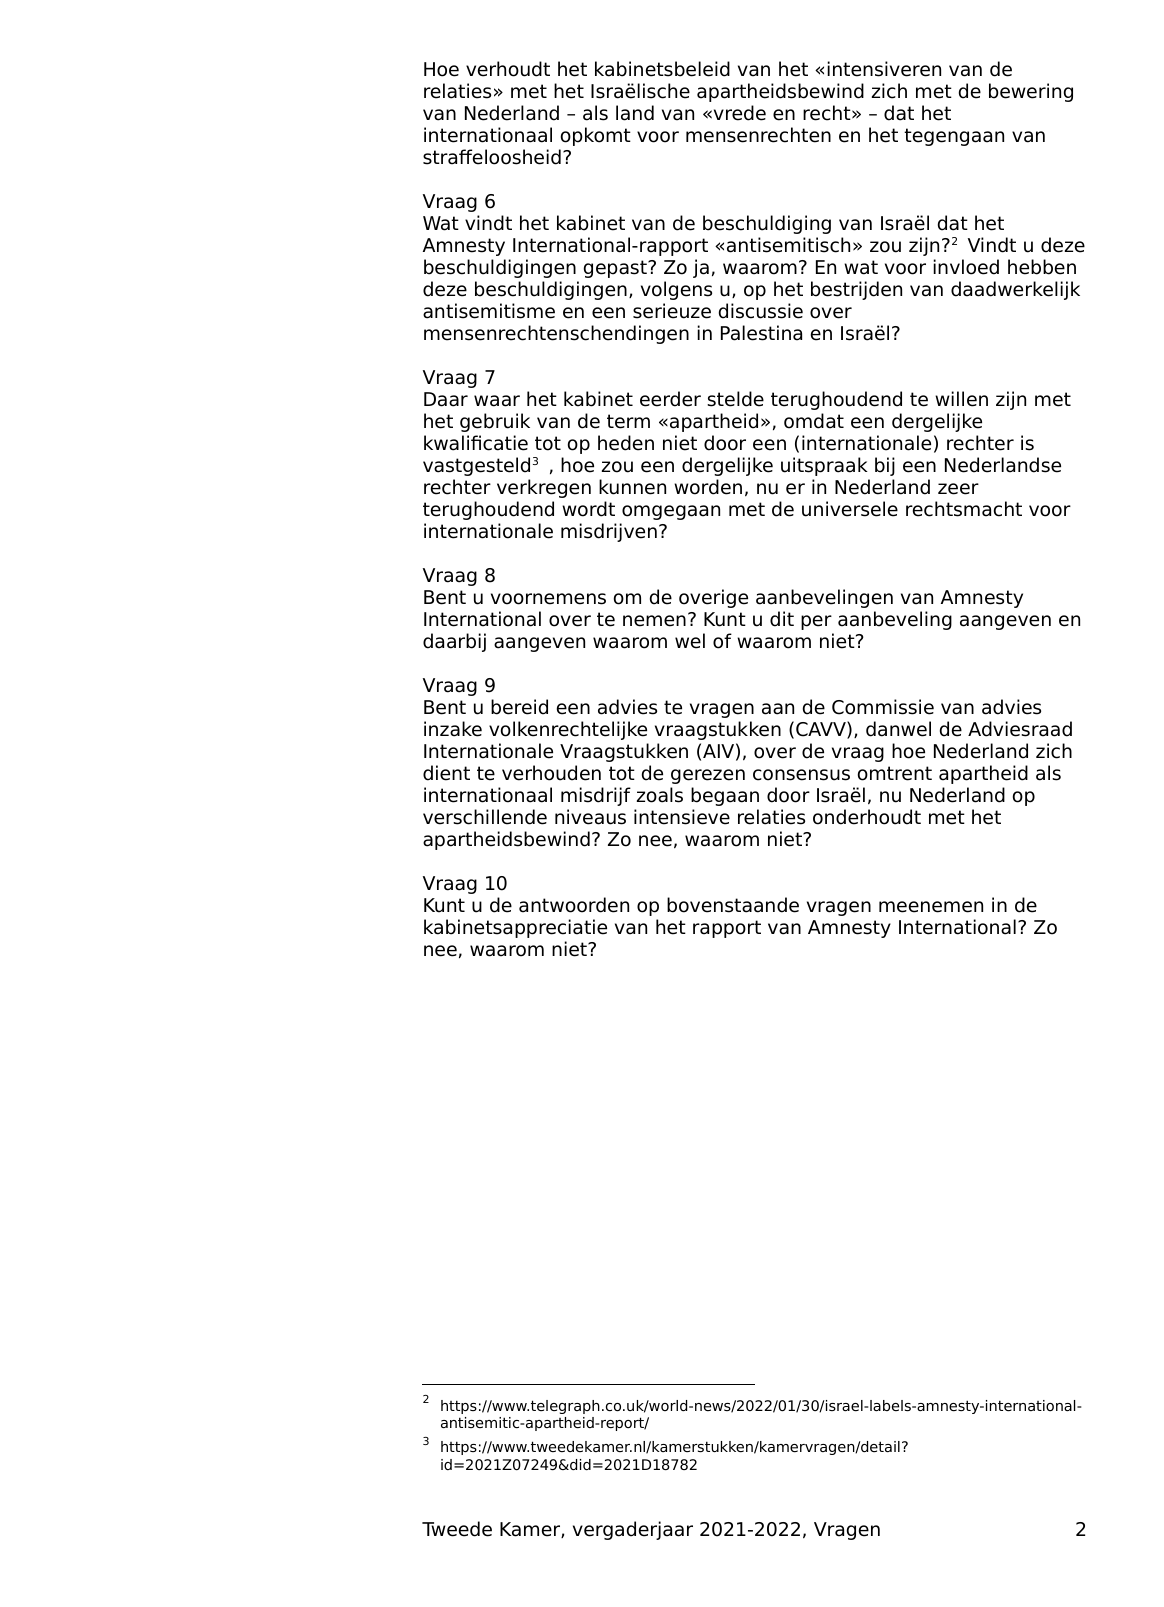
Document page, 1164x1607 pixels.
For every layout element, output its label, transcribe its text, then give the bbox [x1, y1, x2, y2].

text Bent u voornemens om de overige aanbevelingen van Amnesty International over te nemen? Kunt u dit per aanbeveling aangeven en daarbij aangeven waarom wel of waarom niet? [422, 587, 1087, 653]
text Vraag 9 [422, 675, 1087, 697]
text Vraag 7 [422, 367, 1087, 389]
text Vraag 10 [422, 873, 1087, 895]
text Wat vindt het kabinet van de beschuldiging van Israël dat het Amnesty International-rapport «antisemitisch» zou zijn? Vindt u deze beschuldigingen gepast? Zo ja, waarom? En wat voor invloed hebben deze beschuldigingen, volgens u, op het bestrijden van daadwerkelijk antisemitisme en een serieuze discussie over mensenrechtenschendingen in Palestina en Israël? [422, 213, 1087, 345]
text Vraag 8 [422, 565, 1087, 587]
text Kunt u de antwoorden op bovenstaande vragen meenemen in de kabinetsappreciatie van het rapport van Amnesty International? Zo nee, waarom niet? [422, 895, 1087, 961]
text https://www.telegraph.co.uk/world-news/2022/01/30/israel-labels-amnesty-international-antisemitic-apartheid-report/ [422, 1393, 1087, 1432]
text Daar waar het kabinet eerder stelde terughoudend te willen zijn met het gebruik van de term «apartheid», omdat een dergelijke kwalificatie tot op heden niet door een (internationale) rechter is vastgesteld , hoe zou een dergelijke uitspraak bij een Nederlandse rechter verkregen kunnen worden, nu er in Nederland zeer terughoudend wordt omgegaan met de universele rechtsmacht voor internationale misdrijven? [422, 389, 1087, 543]
text Vraag 6 [422, 191, 1087, 213]
text https://www.tweedekamer.nl/kamerstukken/kamervragen/detail?id=2021Z07249&did=2021D18782 [422, 1435, 1087, 1474]
text Bent u bereid een advies te vragen aan de Commissie van advies inzake volkenrechtelijke vraagstukken (CAVV), danwel de Adviesraad Internationale Vraagstukken (AIV), over de vraag hoe Nederland zich dient te verhouden tot de gerezen consensus omtrent apartheid als internationaal misdrijf zoals begaan door Israël, nu Nederland op verschillende niveaus intensieve relaties onderhoudt met het apartheidsbewind? Zo nee, waarom niet? [422, 697, 1087, 851]
text Hoe verhoudt het kabinetsbeleid van het «intensiveren van de relaties» met het Israëlische apartheidsbewind zich met de bewering van Nederland – als land van «vrede en recht» – dat het internationaal opkomt voor mensenrechten en het tegengaan van straffeloosheid? [422, 59, 1087, 169]
